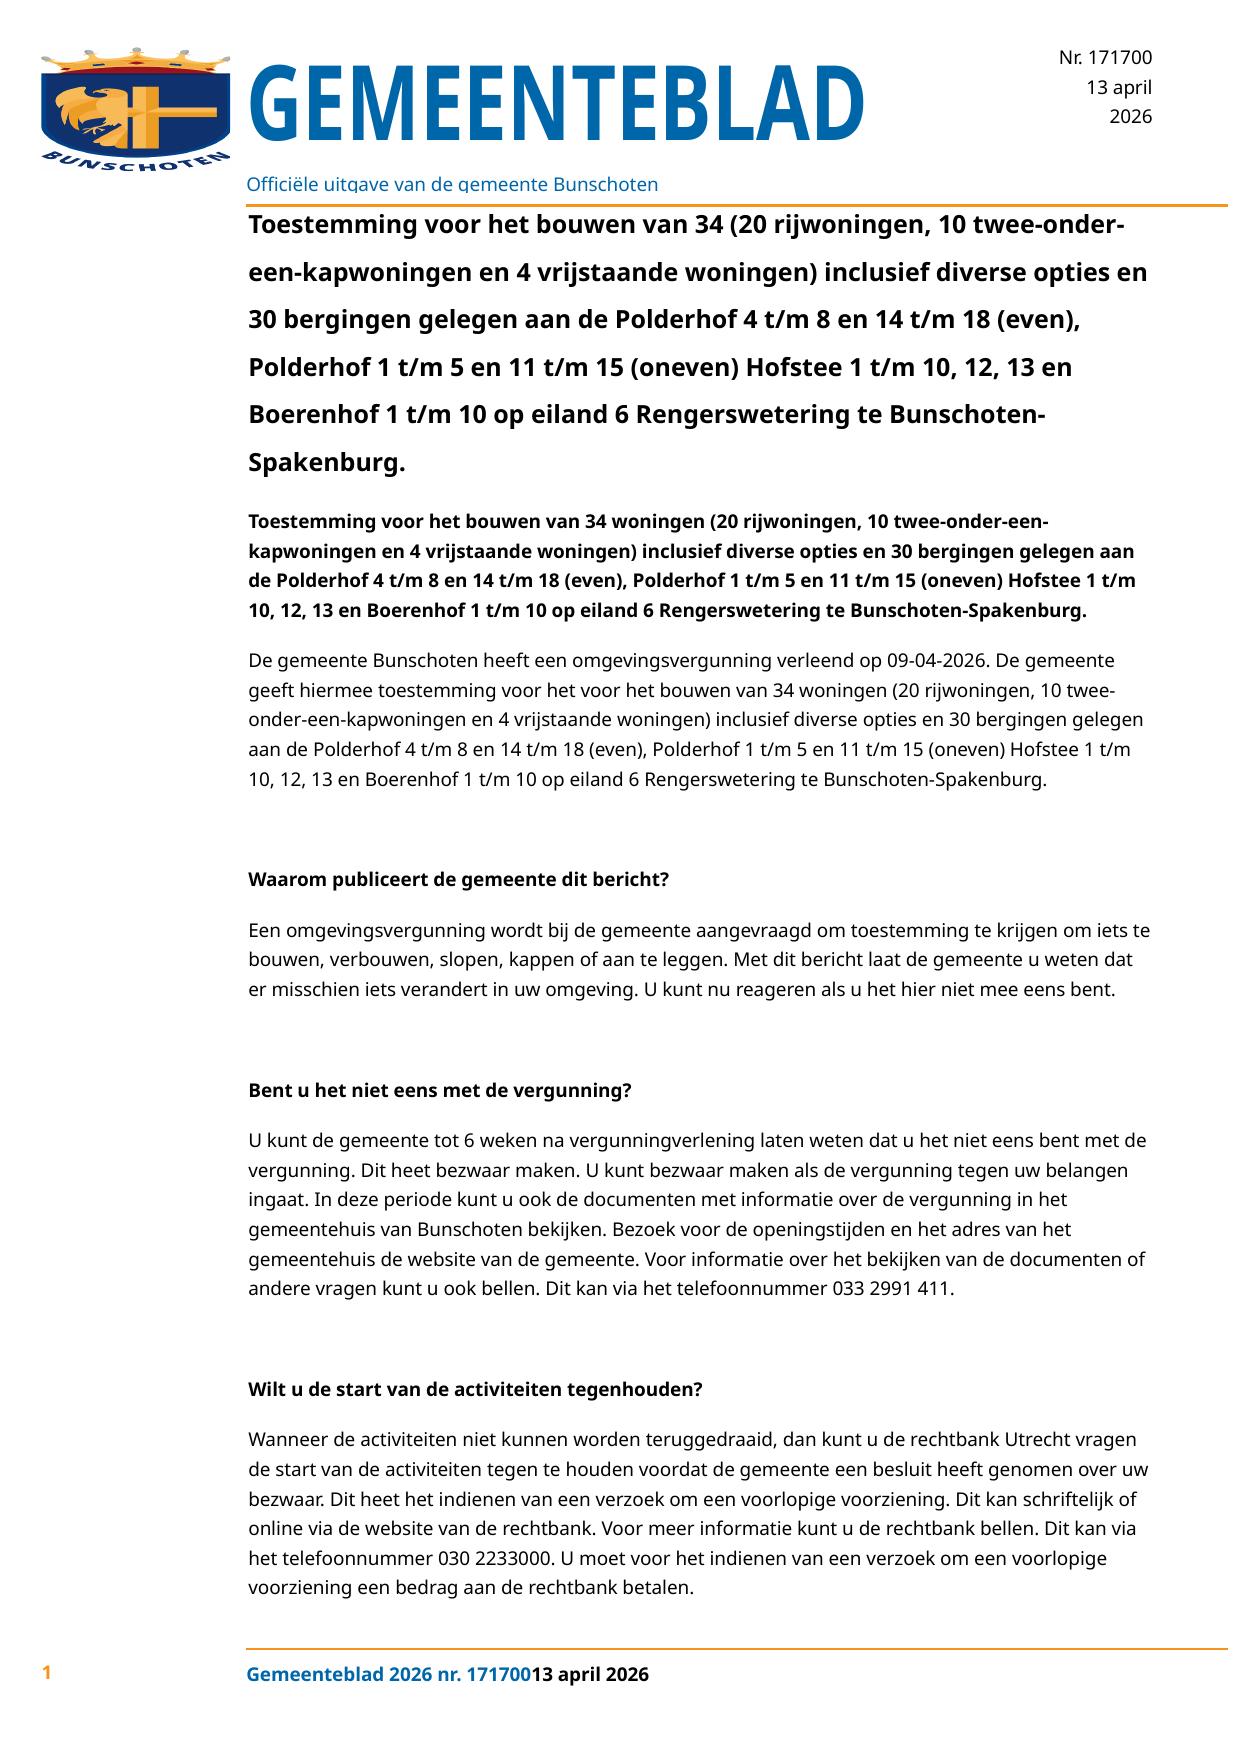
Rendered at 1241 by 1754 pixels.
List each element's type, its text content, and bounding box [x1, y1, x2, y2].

text Wanneer de activiteiten niet kunnen worden teruggedraaid, dan kunt u de rechtbank Utrecht vragen de start van de activiteiten tegen te houden voordat de gemeente een besluit heeft genomen over uw bezwaar. Dit heet het indienen van een verzoek om een voorlopige voorziening. Dit kan schriftelijk of online via de website van de rechtbank. Voor meer informatie kunt u de rechtbank bellen. Dit kan via het telefoonnummer 030 2233000. U moet voor het indienen van een verzoek om een voorlopige voorziening een bedrag aan de rechtbank betalen. [248, 1427, 1152, 1600]
text Een omgevingsvergunning wordt bij de gemeente aangevraagd om toestemming te krijgen om iets te bouwen, verbouwen, slopen, kappen of aan te leggen. Met dit bericht laat de gemeente u weten dat er misschien iets verandert in uw omgeving. U kunt nu reageren als u het hier niet mee eens bent. [248, 917, 1152, 1002]
text Waarom publiceert de gemeente dit bericht? [248, 867, 1152, 892]
text Toestemming voor het bouwen van 34 (20 rijwoningen, 10 twee-onder-een-kapwoningen en 4 vrijstaande woningen) inclusief diverse opties en 30 bergingen gelegen aan de Polderhof 4 t/m 8 en 14 t/m 18 (even), Polderhof 1 t/m 5 en 11 t/m 15 (oneven) Hofstee 1 t/m 10, 12, 13 en Boerenhof 1 t/m 10 op eiland 6 Rengerswetering te Bunschoten-Spakenburg. [248, 207, 1152, 479]
text De gemeente Bunschoten heeft een omgevingsvergunning verleend op 09-04-2026. De gemeente geeft hiermee toestemming voor het voor het bouwen van 34 woningen (20 rijwoningen, 10 twee-onder-een-kapwoningen en 4 vrijstaande woningen) inclusief diverse opties en 30 bergingen gelegen aan de Polderhof 4 t/m 8 en 14 t/m 18 (even), Polderhof 1 t/m 5 en 11 t/m 15 (oneven) Hofstee 1 t/m 10, 12, 13 en Boerenhof 1 t/m 10 op eiland 6 Rengerswetering te Bunschoten-Spakenburg. [248, 647, 1152, 792]
picture [41, 47, 231, 172]
text Toestemming voor het bouwen van 34 woningen (20 rijwoningen, 10 twee-onder-een-kapwoningen en 4 vrijstaande woningen) inclusief diverse opties en 30 bergingen gelegen aan de Polderhof 4 t/m 8 en 14 t/m 18 (even), Polderhof 1 t/m 5 en 11 t/m 15 (oneven) Hofstee 1 t/m 10, 12, 13 en Boerenhof 1 t/m 10 op eiland 6 Rengerswetering te Bunschoten-Spakenburg. [248, 508, 1152, 623]
text Wilt u de start van de activiteiten tegenhouden? [248, 1376, 1152, 1402]
text Bent u het niet eens met de vergunning? [248, 1077, 1152, 1103]
text U kunt de gemeente tot 6 weken na vergunningverlening laten weten dat u het niet eens bent met de vergunning. Dit heet bezwaar maken. U kunt bezwaar maken als de vergunning tegen uw belangen ingaat. In deze periode kunt u ook de documenten met informatie over de vergunning in het gemeentehuis van Bunschoten bekijken. Bezoek voor de openingstijden en het adres van het gemeentehuis de website van de gemeente. Voor informatie over het bekijken van de documenten of andere vragen kunt u ook bellen. Dit kan via het telefoonnummer 033 2991 411. [248, 1127, 1152, 1301]
